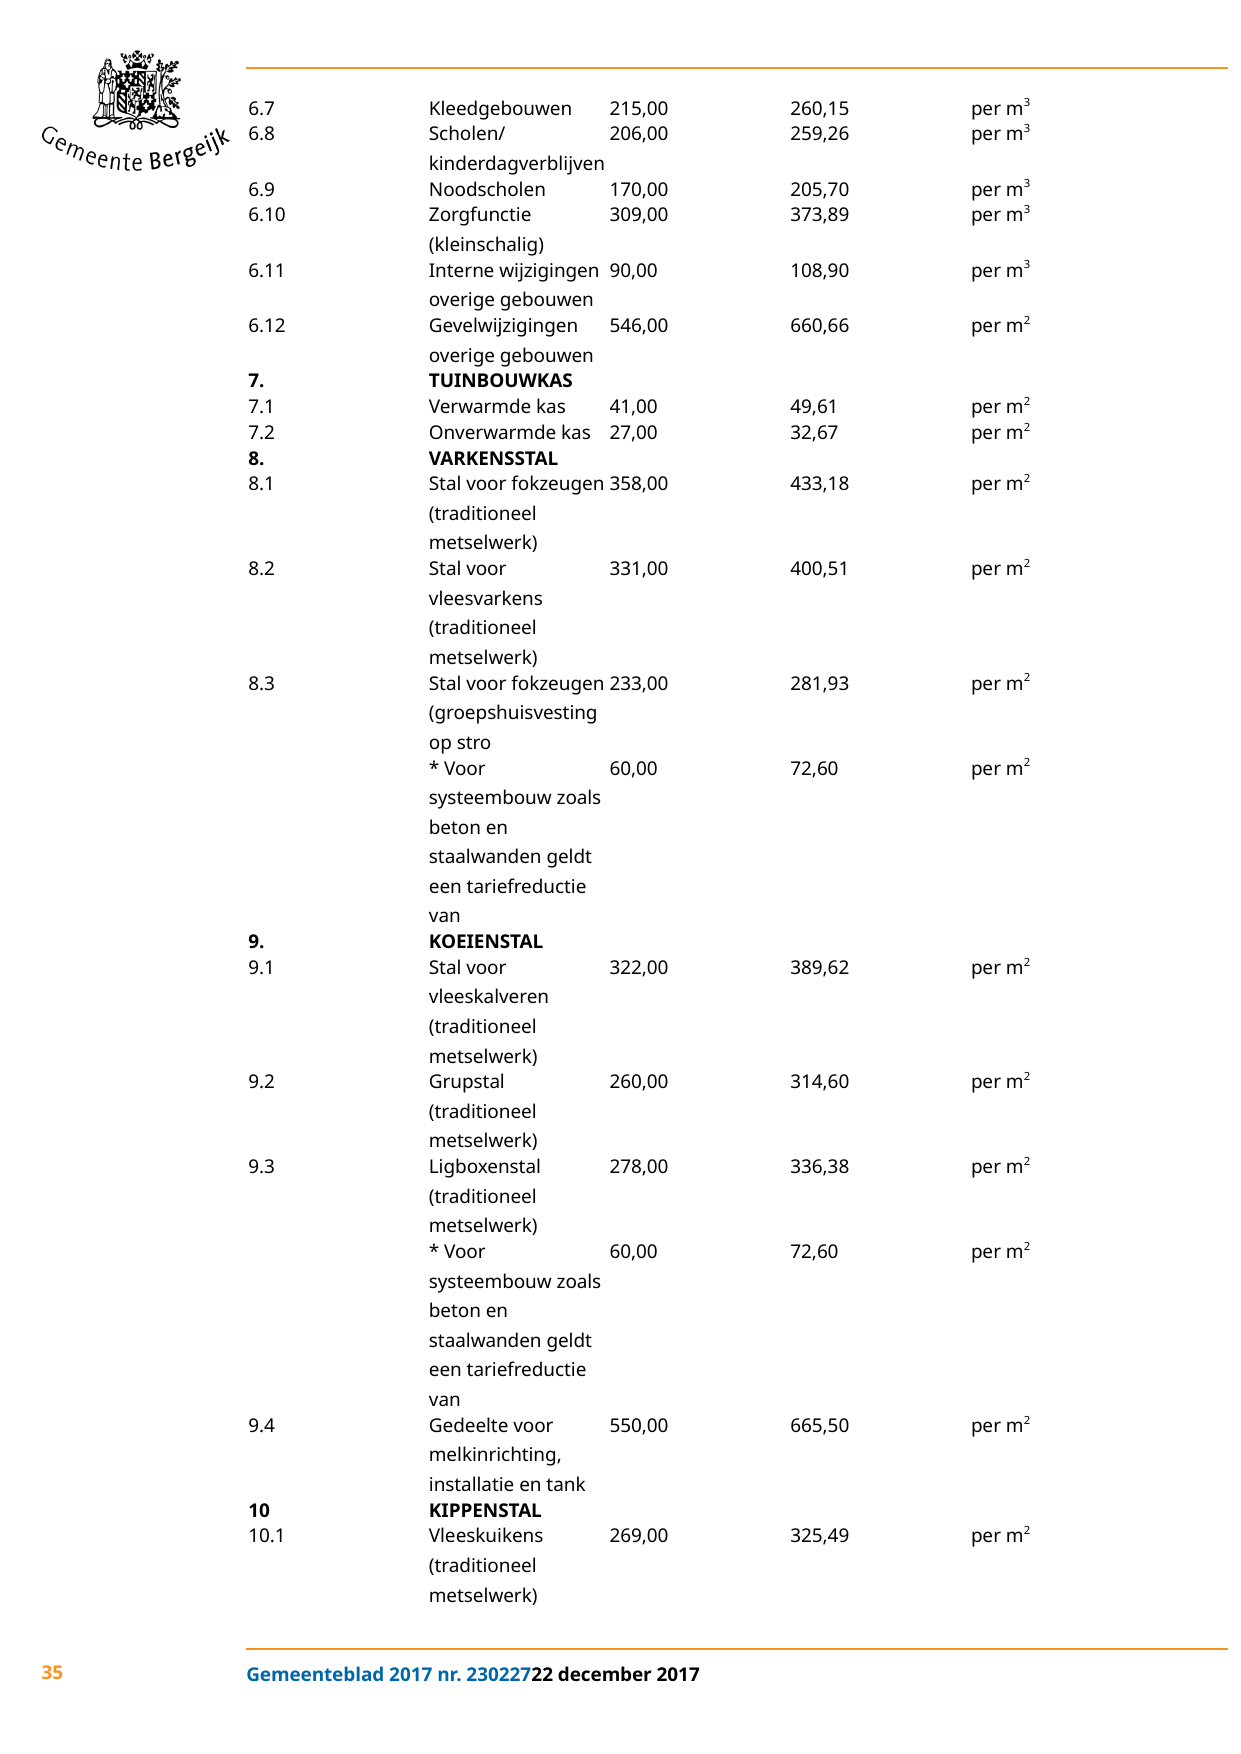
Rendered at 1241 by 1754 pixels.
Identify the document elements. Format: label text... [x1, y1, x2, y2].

table_cell per m3 [971, 202, 1152, 257]
table_cell per m2 [971, 670, 1152, 755]
table_cell 281,93 [790, 670, 971, 755]
table_cell per m3 [971, 257, 1152, 312]
table_cell [971, 1497, 1152, 1523]
table_cell 8.3 [248, 670, 429, 755]
table_cell VARKENSSTAL [429, 445, 609, 470]
table_cell KIPPENSTAL [429, 1497, 609, 1523]
table_cell 322,00 [609, 954, 790, 1068]
table_cell 373,89 [790, 202, 971, 257]
table_cell Stal voor fokzeugen (groepshuisvesting op stro [429, 670, 609, 755]
table_cell 6.8 [248, 121, 429, 176]
table_cell Noodscholen [429, 176, 609, 202]
table_cell 665,50 [790, 1412, 971, 1497]
table_cell Gedeelte voor melkinrichting, installatie en tank [429, 1412, 609, 1497]
table_cell per m3 [971, 176, 1152, 202]
table_cell Scholen/kinderdagverblijven [429, 121, 609, 176]
table_cell Zorgfunctie (kleinschalig) [429, 202, 609, 257]
table_cell [248, 755, 429, 928]
table_cell 336,38 [790, 1154, 971, 1238]
table_cell per m2 [971, 1412, 1152, 1497]
table_cell [609, 1497, 790, 1523]
table_cell 27,00 [609, 419, 790, 445]
table_cell 32,67 [790, 419, 971, 445]
table_cell 325,49 [790, 1523, 971, 1607]
table_cell 546,00 [609, 312, 790, 367]
table_cell Stal voor vleesvarkens (traditioneel metselwerk) [429, 555, 609, 670]
table_cell 8. [248, 445, 429, 470]
table_cell 6.11 [248, 257, 429, 312]
table_cell 206,00 [609, 121, 790, 176]
table_cell Grupstal (traditioneel metselwerk) [429, 1069, 609, 1153]
table_cell [609, 928, 790, 954]
table_cell [248, 1238, 429, 1412]
table_cell per m2 [971, 755, 1152, 928]
table_cell Onverwarmde kas [429, 419, 609, 445]
table_cell [790, 1497, 971, 1523]
table_cell 389,62 [790, 954, 971, 1068]
table_cell 6.12 [248, 312, 429, 367]
table_cell 72,60 [790, 1238, 971, 1412]
table_cell Kleedgebouwen [429, 95, 609, 121]
table_cell 9.3 [248, 1154, 429, 1238]
table_cell [790, 445, 971, 470]
table_cell per m2 [971, 470, 1152, 555]
table_cell per m2 [971, 1154, 1152, 1238]
table_cell 269,00 [609, 1523, 790, 1607]
table_cell 8.2 [248, 555, 429, 670]
table_cell 6.9 [248, 176, 429, 202]
table_cell * Voor systeembouw zoals beton en staalwanden geldt een tariefreductie van [429, 755, 609, 928]
table_cell [790, 368, 971, 393]
table_cell [609, 445, 790, 470]
table_cell [609, 368, 790, 393]
table_cell 60,00 [609, 1238, 790, 1412]
table_cell 8.1 [248, 470, 429, 555]
table_cell Interne wijzigingen overige gebouwen [429, 257, 609, 312]
table_cell TUINBOUWKAS [429, 368, 609, 393]
table_cell 7. [248, 368, 429, 393]
table_cell Verwarmde kas [429, 393, 609, 419]
table_cell 660,66 [790, 312, 971, 367]
table_cell [790, 928, 971, 954]
table_cell 259,26 [790, 121, 971, 176]
table_cell Vleeskuikens (traditioneel metselwerk) [429, 1523, 609, 1607]
table_cell 233,00 [609, 670, 790, 755]
table_cell [971, 928, 1152, 954]
table_cell 10 [248, 1497, 429, 1523]
table_cell 309,00 [609, 202, 790, 257]
table_cell 7.1 [248, 393, 429, 419]
table_cell KOEIENSTAL [429, 928, 609, 954]
table_cell 10.1 [248, 1523, 429, 1607]
table_cell 205,70 [790, 176, 971, 202]
table_cell 331,00 [609, 555, 790, 670]
table_cell per m2 [971, 555, 1152, 670]
table_cell 9. [248, 928, 429, 954]
table_cell 170,00 [609, 176, 790, 202]
table_cell 9.2 [248, 1069, 429, 1153]
table_cell 72,60 [790, 755, 971, 928]
table_cell * Voor systeembouw zoals beton en staalwanden geldt een tariefreductie van [429, 1238, 609, 1412]
table_cell Stal voor fokzeugen (traditioneel metselwerk) [429, 470, 609, 555]
table_cell 6.10 [248, 202, 429, 257]
table_cell Stal voor vleeskalveren (traditioneel metselwerk) [429, 954, 609, 1068]
table_cell per m2 [971, 954, 1152, 1068]
table_cell per m3 [971, 121, 1152, 176]
table_cell 400,51 [790, 555, 971, 670]
table_cell 9.1 [248, 954, 429, 1068]
table_cell 550,00 [609, 1412, 790, 1497]
table_cell 41,00 [609, 393, 790, 419]
table_cell per m2 [971, 1069, 1152, 1153]
table_cell per m2 [971, 393, 1152, 419]
table_cell 60,00 [609, 755, 790, 928]
table_cell 7.2 [248, 419, 429, 445]
table_cell 433,18 [790, 470, 971, 555]
table_cell 6.7 [248, 95, 429, 121]
table_cell 49,61 [790, 393, 971, 419]
table_cell 9.4 [248, 1412, 429, 1497]
table_cell [971, 368, 1152, 393]
table_cell 314,60 [790, 1069, 971, 1153]
table_cell 278,00 [609, 1154, 790, 1238]
table_cell per m3 [971, 95, 1152, 121]
table_cell per m2 [971, 312, 1152, 367]
table_cell Gevelwijzigingen overige gebouwen [429, 312, 609, 367]
table_cell per m2 [971, 1523, 1152, 1607]
table_cell 260,00 [609, 1069, 790, 1153]
table_cell [971, 445, 1152, 470]
table_cell 358,00 [609, 470, 790, 555]
table_cell 215,00 [609, 95, 790, 121]
table_cell 108,90 [790, 257, 971, 312]
table_cell 260,15 [790, 95, 971, 121]
table_cell Ligboxenstal (traditioneel metselwerk) [429, 1154, 609, 1238]
picture [41, 47, 231, 172]
table_cell per m2 [971, 419, 1152, 445]
table_cell per m2 [971, 1238, 1152, 1412]
table_cell 90,00 [609, 257, 790, 312]
